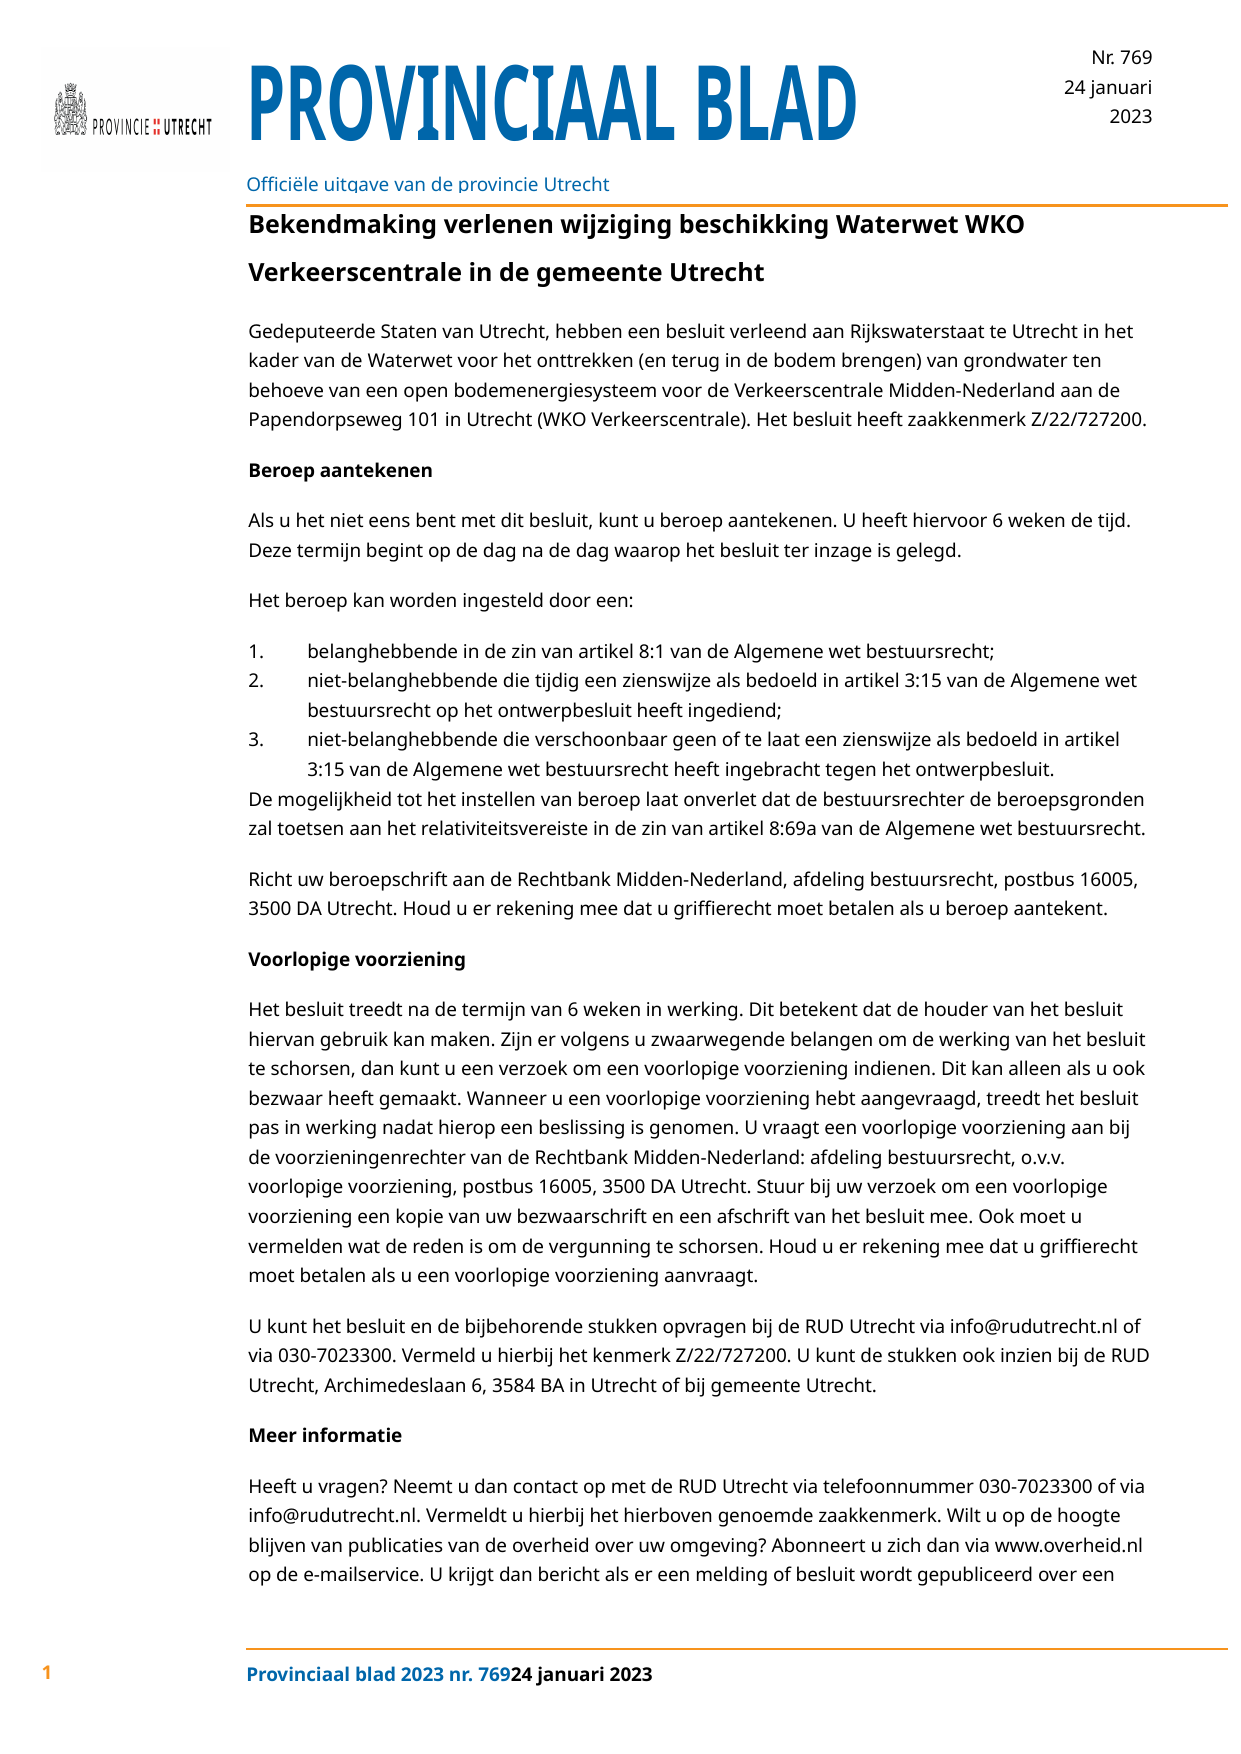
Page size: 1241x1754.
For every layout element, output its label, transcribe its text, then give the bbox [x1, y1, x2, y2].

text Als u het niet eens bent met dit besluit, kunt u beroep aantekenen. U heeft hiervoor 6 weken de tijd. Deze termijn begint op de dag na de dag waarop het besluit ter inzage is gelegd. [248, 507, 1152, 563]
text Het beroep kan worden ingesteld door een: [248, 587, 1152, 613]
text Beroep aantekenen [248, 457, 1152, 483]
text U kunt het besluit en de bijbehorende stukken opvragen bij de RUD Utrecht via info@rudutrecht.nl of via 030-7023300. Vermeld u hierbij het kenmerk Z/22/727200. U kunt de stukken ook inzien bij de RUD Utrecht, Archimedeslaan 6, 3584 BA in Utrecht of bij gemeente Utrecht. [248, 1313, 1152, 1398]
list niet-belanghebbende die tijdig een zienswijze als bedoeld in artikel 3:15 van de Algemene wet bestuursrecht op het ontwerpbesluit heeft ingediend; [248, 667, 1152, 723]
text Richt uw beroepschrift aan de Rechtbank Midden-Nederland, afdeling bestuursrecht, postbus 16005, 3500 DA Utrecht. Houd u er rekening mee dat u griffierecht moet betalen als u beroep aantekent. [248, 866, 1152, 921]
text Voorlopige voorziening [248, 946, 1152, 972]
text Gedeputeerde Staten van Utrecht, hebben een besluit verleend aan Rijkswaterstaat te Utrecht in het kader van de Waterwet voor het onttrekken (en terug in de bodem brengen) van grondwater ten behoeve van een open bodemenergiesysteem voor de Verkeerscentrale Midden-Nederland aan de Papendorpseweg 101 in Utrecht (WKO Verkeerscentrale). Het besluit heeft zaakkenmerk Z/22/727200. [248, 318, 1152, 432]
text Bekendmaking verlenen wijziging beschikking Waterwet WKO Verkeerscentrale in de gemeente Utrecht [248, 207, 1152, 288]
list niet-belanghebbende die verschoonbaar geen of te laat een zienswijze als bedoeld in artikel 3:15 van de Algemene wet bestuursrecht heeft ingebracht tegen het ontwerpbesluit. [248, 727, 1152, 782]
list belanghebbende in de zin van artikel 8:1 van de Algemene wet bestuursrecht; [248, 638, 1152, 664]
text Meer informatie [248, 1422, 1152, 1448]
text Heeft u vragen? Neemt u dan contact op met de RUD Utrecht via telefoonnummer 030-7023300 of via info@rudutrecht.nl. Vermeldt u hierbij het hierboven genoemde zaakkenmerk. Wilt u op de hoogte blijven van publicaties van de overheid over uw omgeving? Abonneert u zich dan via www.overheid.nl op de e-mailservice. U krijgt dan bericht als er een melding of besluit wordt gepubliceerd over een [248, 1473, 1152, 1587]
picture [41, 47, 231, 172]
text Het besluit treedt na de termijn van 6 weken in werking. Dit betekent dat de houder van het besluit hiervan gebruik kan maken. Zijn er volgens u zwaarwegende belangen om de werking van het besluit te schorsen, dan kunt u een verzoek om een voorlopige voorziening indienen. Dit kan alleen als u ook bezwaar heeft gemaakt. Wanneer u een voorlopige voorziening hebt aangevraagd, treedt het besluit pas in werking nadat hierop een beslissing is genomen. U vraagt een voorlopige voorziening aan bij de voorzieningenrechter van de Rechtbank Midden-Nederland: afdeling bestuursrecht, o.v.v. voorlopige voorziening, postbus 16005, 3500 DA Utrecht. Stuur bij uw verzoek om een voorlopige voorziening een kopie van uw bezwaarschrift en een afschrift van het besluit mee. Ook moet u vermelden wat de reden is om de vergunning te schorsen. Houd u er rekening mee dat u griffierecht moet betalen als u een voorlopige voorziening aanvraagt. [248, 996, 1152, 1288]
text De mogelijkheid tot het instellen van beroep laat onverlet dat de bestuursrechter de beroepsgronden zal toetsen aan het relativiteitsvereiste in de zin van artikel 8:69a van de Algemene wet bestuursrecht. [248, 786, 1152, 841]
